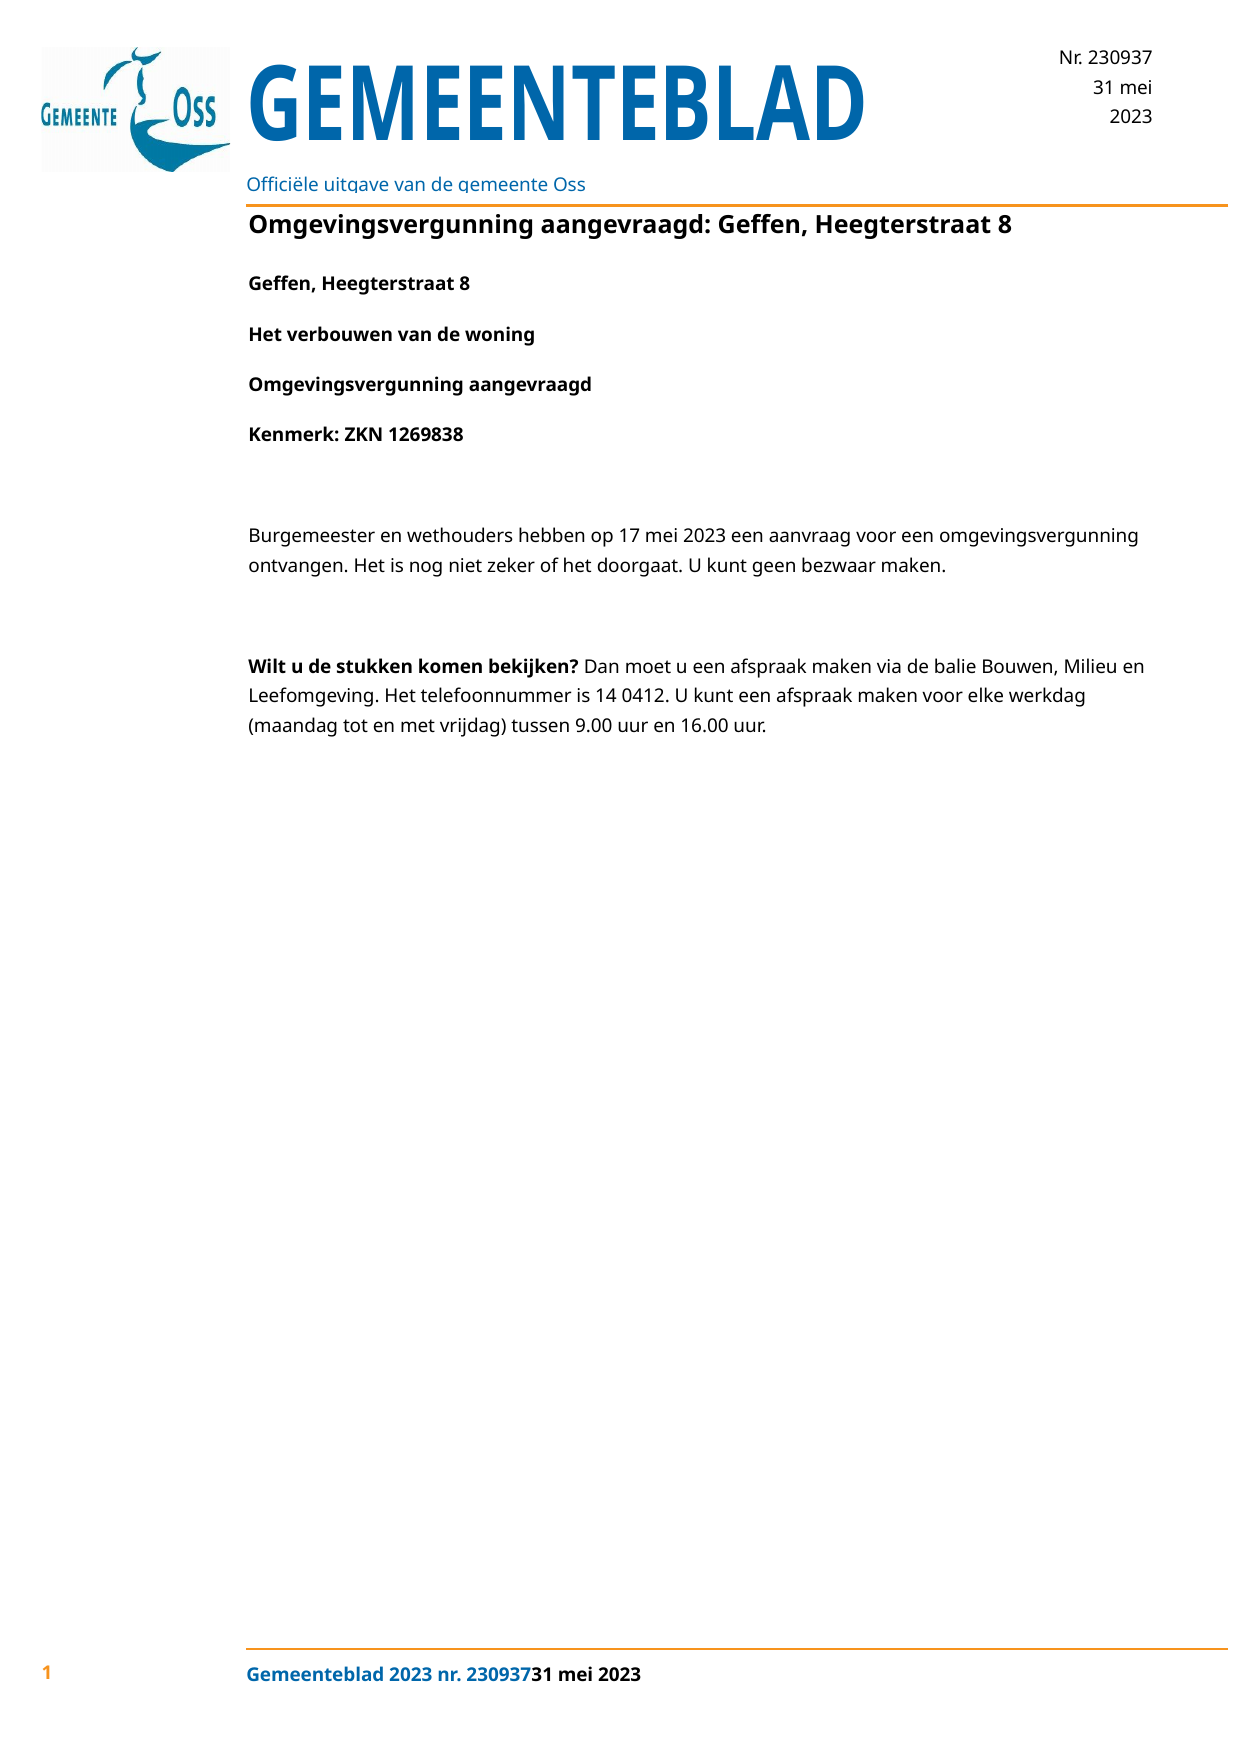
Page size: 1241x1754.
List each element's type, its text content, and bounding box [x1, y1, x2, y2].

text Het verbouwen van de woning [248, 321, 1152, 346]
text Omgevingsvergunning aangevraagd [248, 371, 1152, 397]
text Kenmerk: ZKN 1269838 [248, 422, 1152, 447]
text Omgevingsvergunning aangevraagd: Geffen, Heegterstraat 8 [248, 207, 1152, 241]
picture [41, 47, 231, 172]
text Geffen, Heegterstraat 8 [248, 270, 1152, 296]
text Wilt u de stukken komen bekijken? Dan moet u een afspraak maken via de balie Bouwen, Milieu en Leefomgeving. Het telefoonnummer is 14 0412. U kunt een afspraak maken voor elke werkdag (maandag tot en met vrijdag) tussen 9.00 uur en 16.00 uur. [248, 653, 1152, 738]
text Burgemeester en wethouders hebben op 17 mei 2023 een aanvraag voor een omgevingsvergunning ontvangen. Het is nog niet zeker of het doorgaat. U kunt geen bezwaar maken. [248, 522, 1152, 578]
